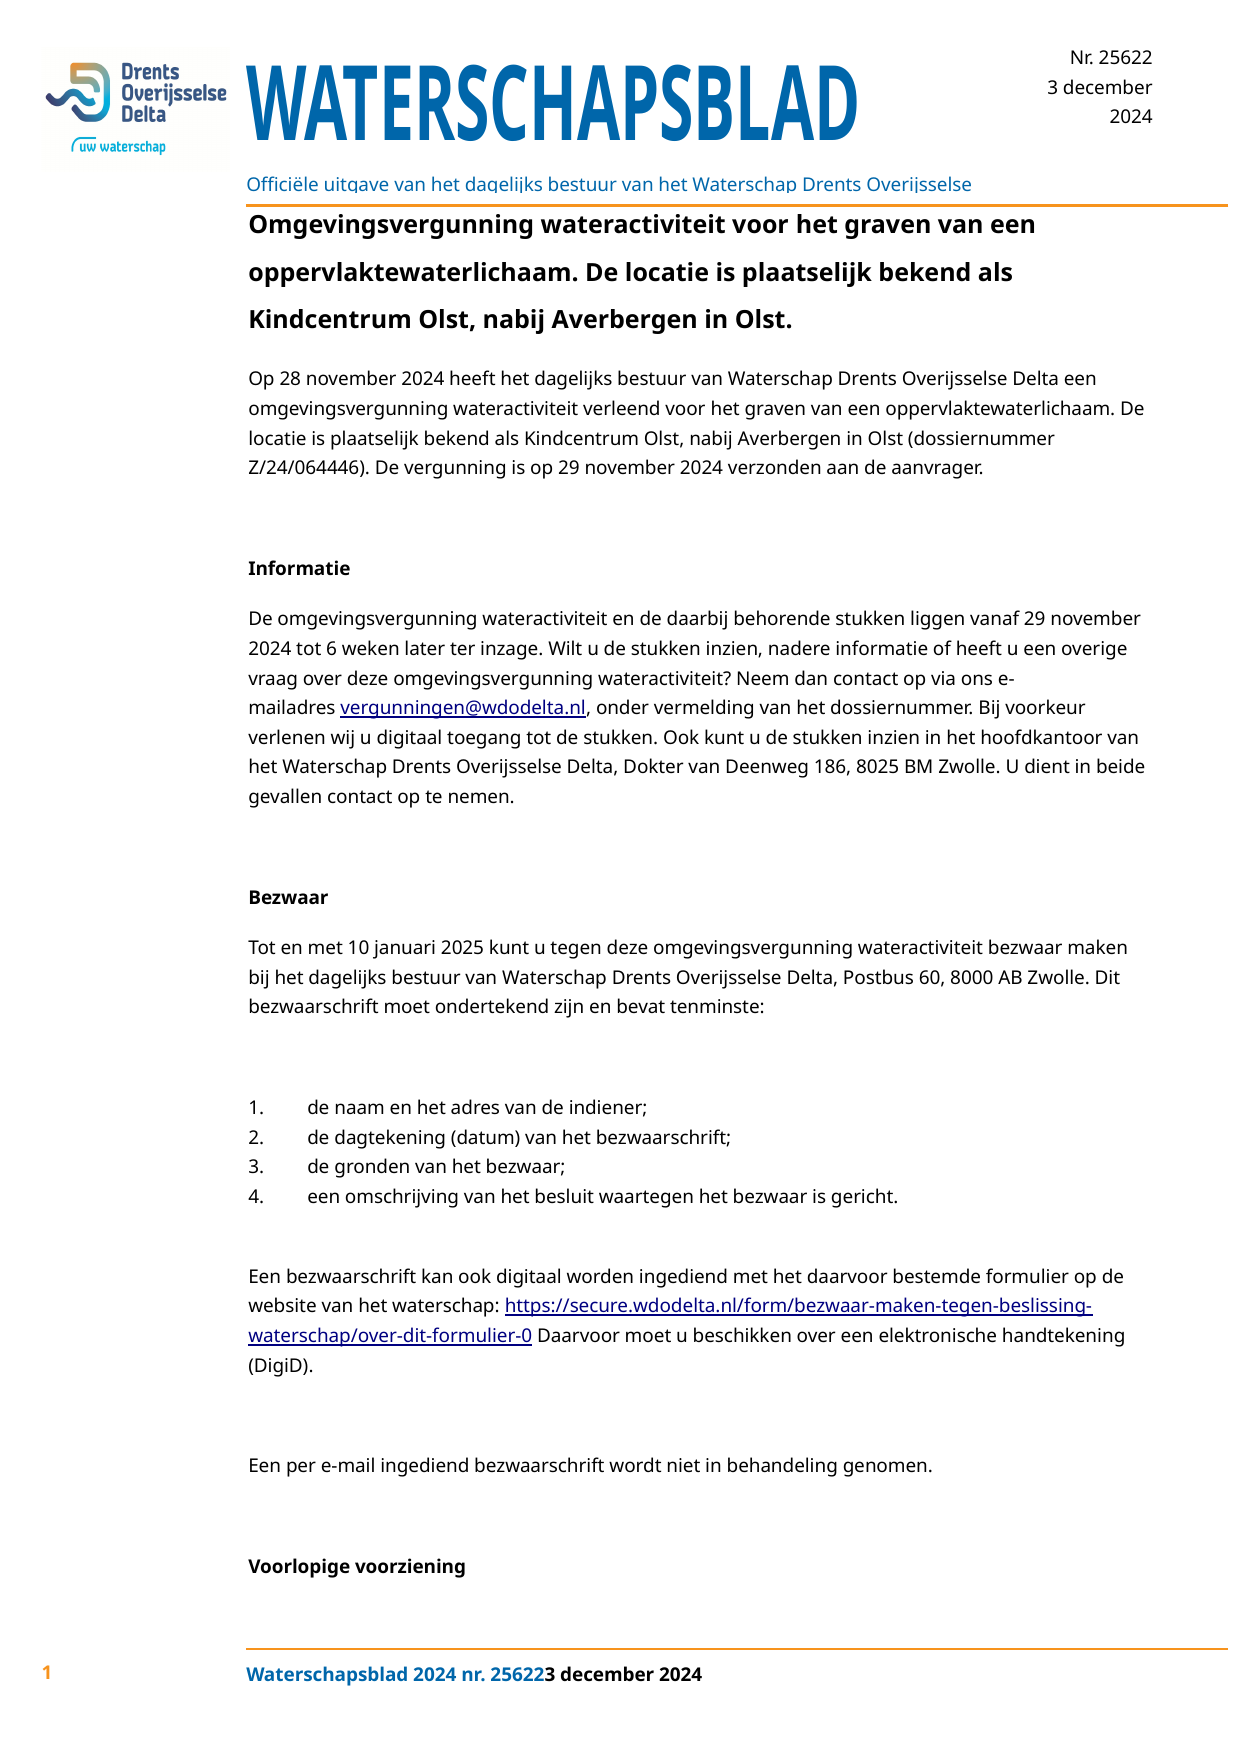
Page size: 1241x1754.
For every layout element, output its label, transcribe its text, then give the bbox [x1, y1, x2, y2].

text Omgevingsvergunning wateractiviteit voor het graven van een oppervlaktewaterlichaam. De locatie is plaatselijk bekend als Kindcentrum Olst, nabij Averbergen in Olst. [248, 207, 1152, 336]
text Tot en met 10 januari 2025 kunt u tegen deze omgevingsvergunning wateractiviteit bezwaar maken bij het dagelijks bestuur van Waterschap Drents Overijsselse Delta, Postbus 60, 8000 AB Zwolle. Dit bezwaarschrift moet ondertekend zijn en bevat tenminste: [248, 934, 1152, 1019]
text Voorlopige voorziening [248, 1553, 1152, 1579]
text Een bezwaarschrift kan ook digitaal worden ingediend met het daarvoor bestemde formulier op de website van het waterschap: https://secure.wdodelta.nl/form/bezwaar-maken-tegen-beslissing-waterschap/over-dit-formulier-0 Daarvoor moet u beschikken over een elektronische handtekening (DigiD). [248, 1263, 1152, 1377]
text Informatie [248, 555, 1152, 581]
list de naam en het adres van de indiener; [248, 1094, 1152, 1120]
list de dagtekening (datum) van het bezwaarschrift; [248, 1124, 1152, 1149]
text Bezwaar [248, 884, 1152, 909]
picture [41, 47, 231, 172]
list een omschrijving van het besluit waartegen het bezwaar is gericht. [248, 1183, 1152, 1209]
list de gronden van het bezwaar; [248, 1153, 1152, 1179]
text Op 28 november 2024 heeft het dagelijks bestuur van Waterschap Drents Overijsselse Delta een omgevingsvergunning wateractiviteit verleend voor het graven van een oppervlaktewaterlichaam. De locatie is plaatselijk bekend als Kindcentrum Olst, nabij Averbergen in Olst (dossiernummer Z/24/064446). De vergunning is op 29 november 2024 verzonden aan de aanvrager. [248, 366, 1152, 480]
text De omgevingsvergunning wateractiviteit en de daarbij behorende stukken liggen vanaf 29 november 2024 tot 6 weken later ter inzage. Wilt u de stukken inzien, nadere informatie of heeft u een overige vraag over deze omgevingsvergunning wateractiviteit? Neem dan contact op via ons e-mailadres vergunningen@wdodelta.nl, onder vermelding van het dossiernummer. Bij voorkeur verlenen wij u digitaal toegang tot de stukken. Ook kunt u de stukken inzien in het hoofdkantoor van het Waterschap Drents Overijsselse Delta, Dokter van Deenweg 186, 8025 BM Zwolle. U dient in beide gevallen contact op te nemen. [248, 606, 1152, 809]
text Een per e-mail ingediend bezwaarschrift wordt niet in behandeling genomen. [248, 1453, 1152, 1478]
